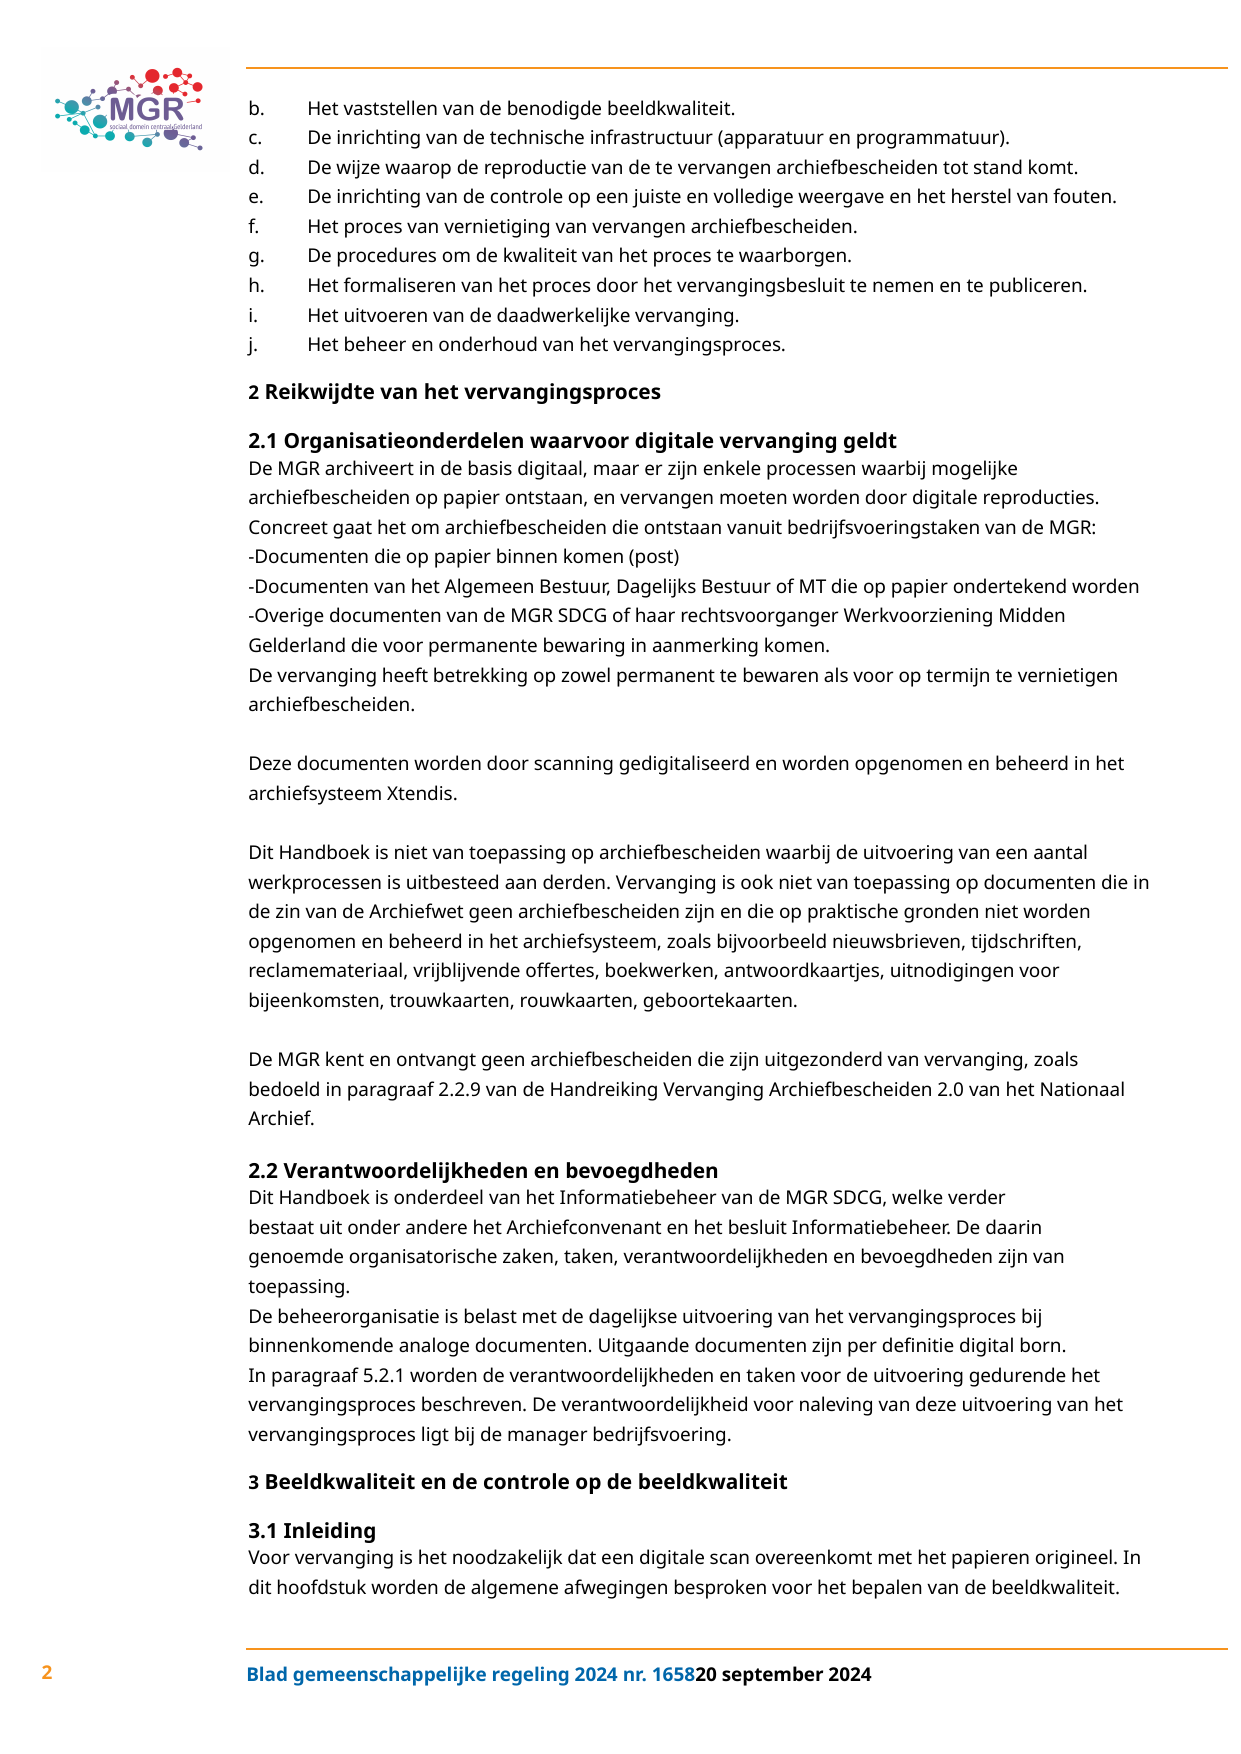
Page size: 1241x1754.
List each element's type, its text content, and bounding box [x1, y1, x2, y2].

text toepassing. [248, 1273, 1152, 1299]
text -Documenten van het Algemeen Bestuur, Dagelijks Bestuur of MT die op papier ondertekend worden [248, 573, 1152, 599]
list De wijze waarop de reproductie van de te vervangen archiefbescheiden tot stand komt. [248, 154, 1152, 180]
text 2.1 Organisatieonderdelen waarvoor digitale vervanging geldt [248, 426, 1152, 455]
list De procedures om de kwaliteit van het proces te waarborgen. [248, 243, 1152, 268]
text bestaat uit onder andere het Archiefconvenant en het besluit Informatiebeheer. De daarin [248, 1214, 1152, 1240]
text genoemde organisatorische zaken, taken, verantwoordelijkheden en bevoegdheden zijn van [248, 1244, 1152, 1269]
text 3 Beeldkwaliteit en de controle op de beeldkwaliteit [248, 1467, 1152, 1495]
text Voor vervanging is het noodzakelijk dat een digitale scan overeenkomt met het papieren origineel. In dit hoofdstuk worden de algemene afwegingen besproken voor het bepalen van de beeldkwaliteit. [248, 1544, 1152, 1600]
text De MGR kent en ontvangt geen archiefbescheiden die zijn uitgezonderd van vervanging, zoals bedoeld in paragraaf 2.2.9 van de Handreiking Vervanging Archiefbescheiden 2.0 van het Nationaal Archief. [248, 1046, 1152, 1131]
text 3.1 Inleiding [248, 1516, 1152, 1544]
text -Documenten die op papier binnen komen (post) [248, 543, 1152, 569]
text In paragraaf 5.2.1 worden de verantwoordelijkheden en taken voor de uitvoering gedurende het vervangingsproces beschreven. De verantwoordelijkheid voor naleving van deze uitvoering van het vervangingsproces ligt bij de manager bedrijfsvoering. [248, 1362, 1152, 1447]
text De MGR archiveert in de basis digitaal, maar er zijn enkele processen waarbij mogelijke archiefbescheiden op papier ontstaan, en vervangen moeten worden door digitale reproducties. Concreet gaat het om archiefbescheiden die ontstaan vanuit bedrijfsvoeringstaken van de MGR: [248, 455, 1152, 540]
list Het vaststellen van de benodigde beeldkwaliteit. [248, 95, 1152, 121]
text 2 Reikwijdte van het vervangingsproces [248, 377, 1152, 406]
picture [41, 47, 231, 172]
text De vervanging heeft betrekking op zowel permanent te bewaren als voor op termijn te vernietigen archiefbescheiden. [248, 662, 1152, 717]
list Het beheer en onderhoud van het vervangingsproces. [248, 331, 1152, 357]
list Het uitvoeren van de daadwerkelijke vervanging. [248, 302, 1152, 328]
text Dit Handboek is onderdeel van het Informatiebeheer van de MGR SDCG, welke verder [248, 1184, 1152, 1210]
text 2.2 Verantwoordelijkheden en bevoegdheden [248, 1156, 1152, 1184]
text Deze documenten worden door scanning gedigitaliseerd en worden opgenomen en beheerd in het archiefsysteem Xtendis. [248, 751, 1152, 806]
list Het formaliseren van het proces door het vervangingsbesluit te nemen en te publiceren. [248, 272, 1152, 298]
text -Overige documenten van de MGR SDCG of haar rechtsvoorganger Werkvoorziening Midden Gelderland die voor permanente bewaring in aanmerking komen. [248, 603, 1152, 658]
list De inrichting van de technische infrastructuur (apparatuur en programmatuur). [248, 124, 1152, 150]
text Dit Handboek is niet van toepassing op archiefbescheiden waarbij de uitvoering van een aantal werkprocessen is uitbesteed aan derden. Vervanging is ook niet van toepassing op documenten die in de zin van de Archiefwet geen archiefbescheiden zijn en die op praktische gronden niet worden opgenomen en beheerd in het archiefsysteem, zoals bijvoorbeeld nieuwsbrieven, tijdschriften, reclamemateriaal, vrijblijvende offertes, boekwerken, antwoordkaartjes, uitnodigingen voor bijeenkomsten, trouwkaarten, rouwkaarten, geboortekaarten. [248, 839, 1152, 1013]
text De beheerorganisatie is belast met de dagelijkse uitvoering van het vervangingsproces bij binnenkomende analoge documenten. Uitgaande documenten zijn per definitie digital born. [248, 1303, 1152, 1358]
list De inrichting van de controle op een juiste en volledige weergave en het herstel van fouten. [248, 183, 1152, 209]
list Het proces van vernietiging van vervangen archiefbescheiden. [248, 213, 1152, 239]
